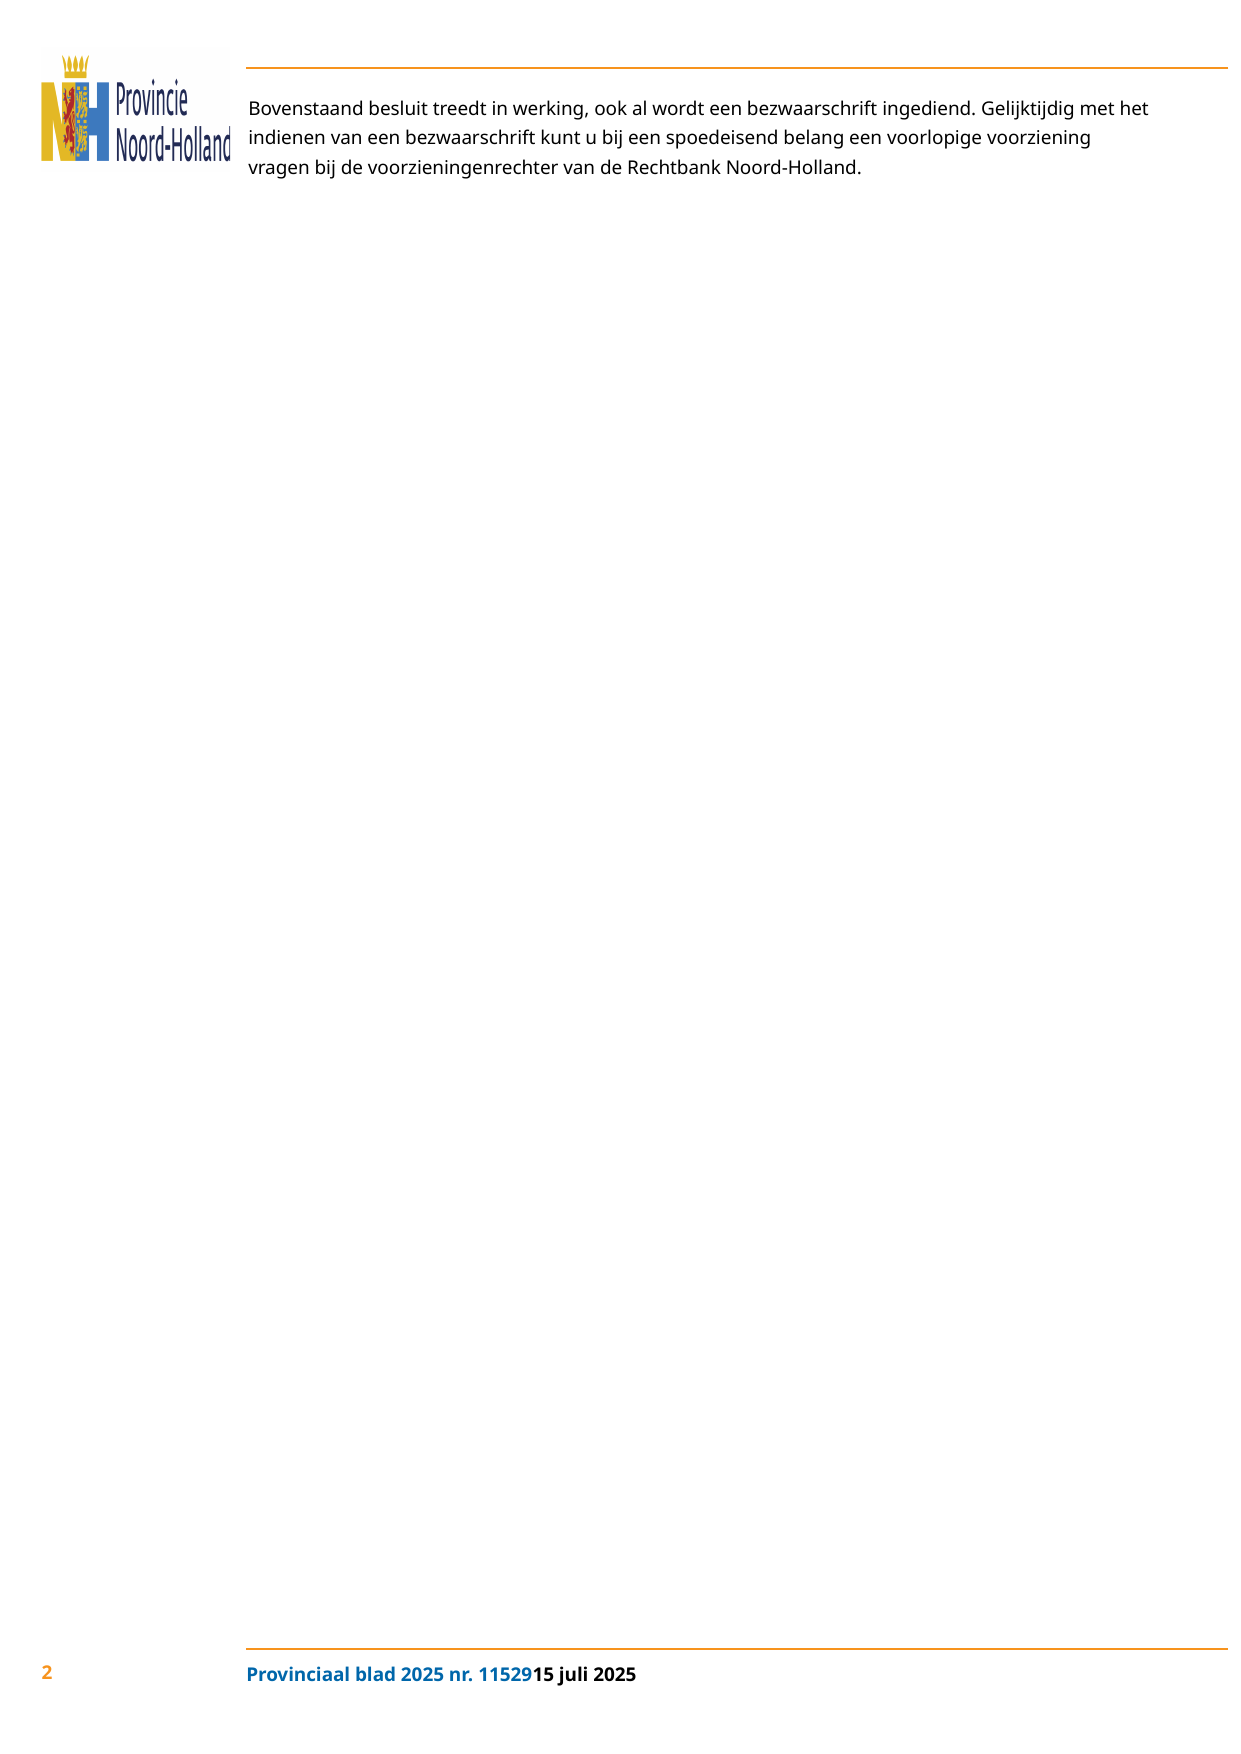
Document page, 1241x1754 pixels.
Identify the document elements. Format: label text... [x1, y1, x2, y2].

picture [41, 47, 231, 172]
text Bovenstaand besluit treedt in werking, ook al wordt een bezwaarschrift ingediend. Gelijktijdig met het indienen van een bezwaarschrift kunt u bij een spoedeisend belang een voorlopige voorziening vragen bij de voorzieningenrechter van de Rechtbank Noord-Holland. [248, 95, 1152, 180]
